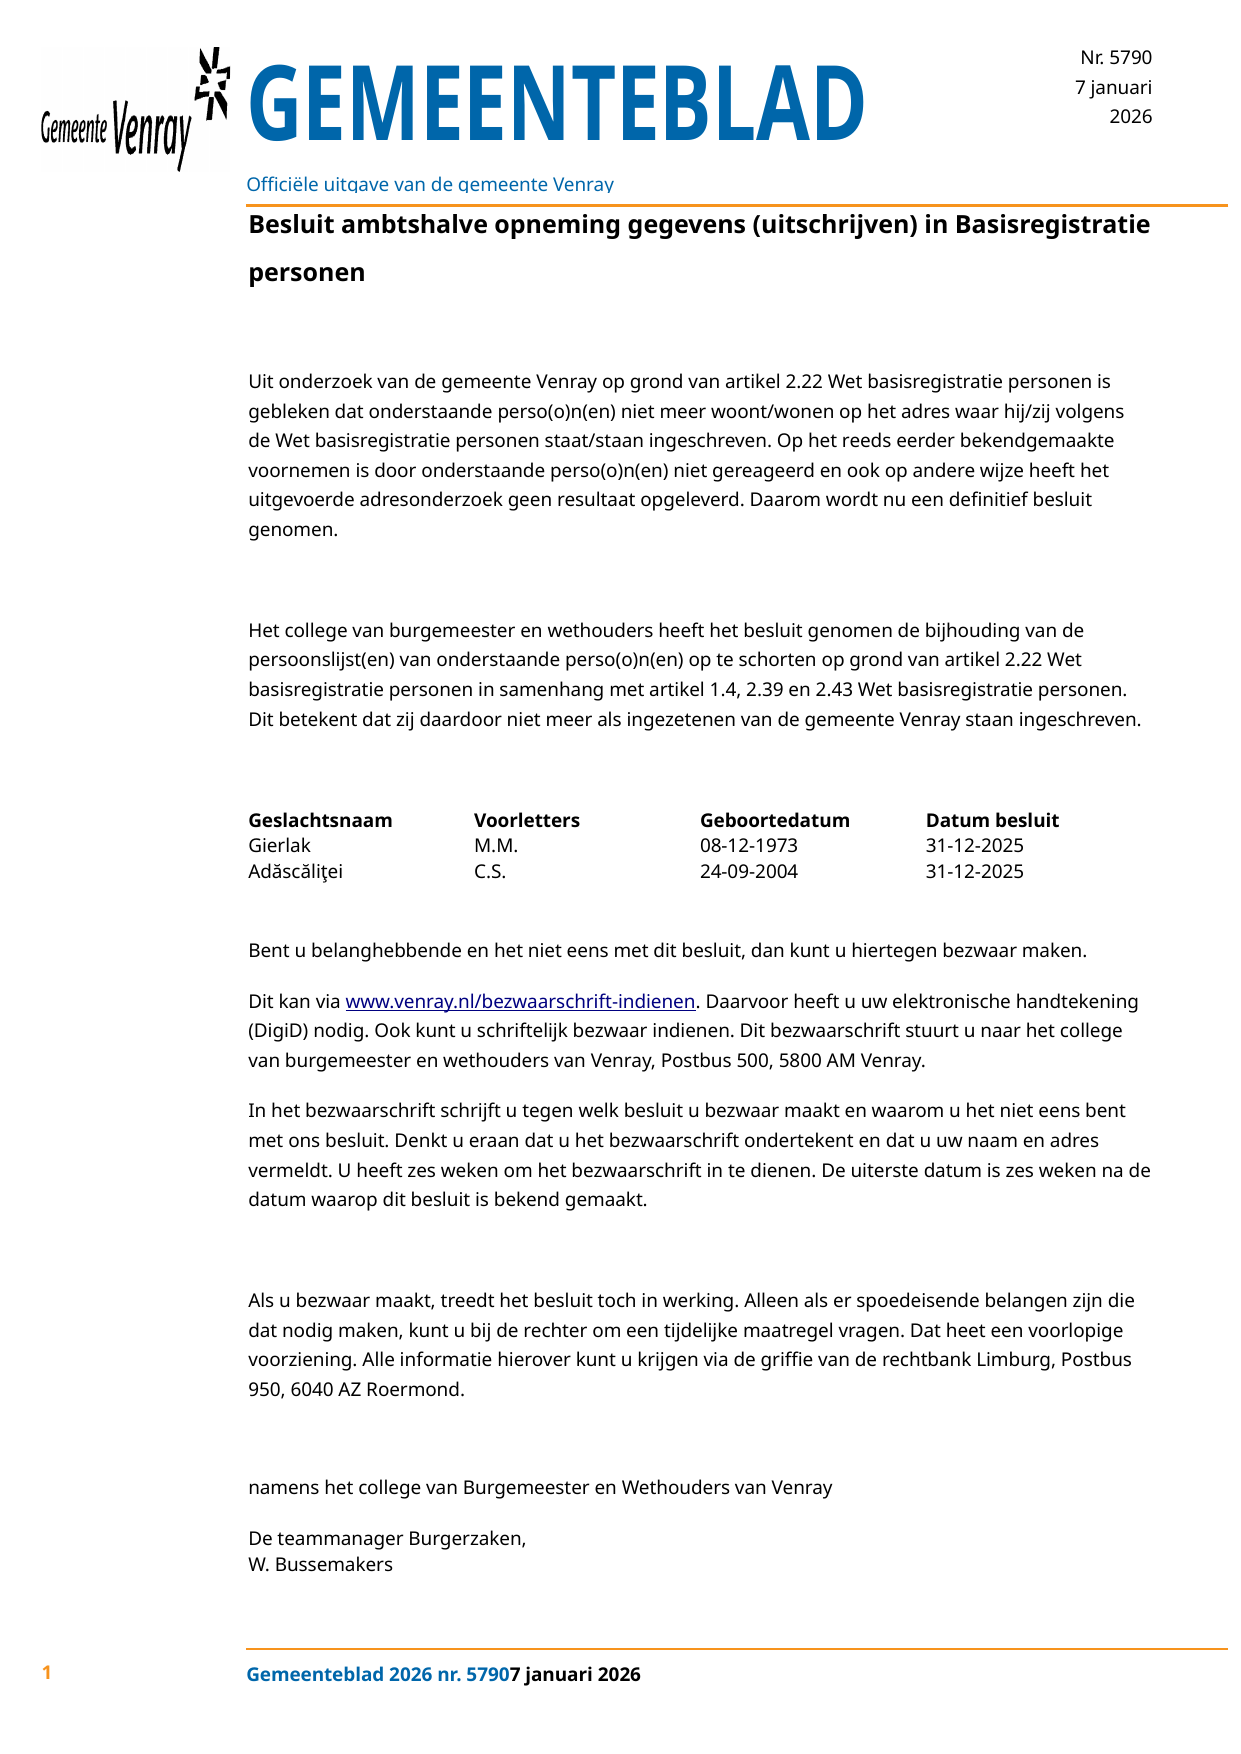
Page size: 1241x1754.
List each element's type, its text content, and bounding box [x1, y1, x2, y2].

text W. Bussemakers [248, 1551, 1152, 1577]
text De teammanager Burgerzaken, [248, 1526, 1152, 1551]
table_cell C.S. [474, 858, 700, 884]
table_cell 31-12-2025 [926, 858, 1152, 884]
text In het bezwaarschrift schrijft u tegen welk besluit u bezwaar maakt en waarom u het niet eens bent met ons besluit. Denkt u eraan dat u het bezwaarschrift ondertekent en dat u uw naam en adres vermeldt. U heeft zes weken om het bezwaarschrift in te dienen. De uiterste datum is zes weken na de datum waarop dit besluit is bekend gemaakt. [248, 1098, 1152, 1212]
picture [41, 47, 231, 172]
table_cell 24-09-2004 [700, 858, 926, 884]
text Het college van burgemeester en wethouders heeft het besluit genomen de bijhouding van de persoonslijst(en) van onderstaande perso(o)n(en) op te schorten op grond van artikel 2.22 Wet basisregistratie personen in samenhang met artikel 1.4, 2.39 en 2.43 Wet basisregistratie personen. Dit betekent dat zij daardoor niet meer als ingezetenen van de gemeente Venray staan ingeschreven. [248, 617, 1152, 732]
table_header Datum besluit [926, 807, 1152, 832]
text Dit kan via www.venray.nl/bezwaarschrift-indienen. Daarvoor heeft u uw elektronische handtekening (DigiD) nodig. Ook kunt u schriftelijk bezwaar indienen. Dit bezwaarschrift stuurt u naar het college van burgemeester en wethouders van Venray, Postbus 500, 5800 AM Venray. [248, 988, 1152, 1073]
table_cell M.M. [474, 833, 700, 858]
text Besluit ambtshalve opneming gegevens (uitschrijven) in Basisregistratie personen [248, 207, 1152, 288]
text namens het college van Burgemeester en Wethouders van Venray [248, 1474, 1152, 1500]
table_cell 08-12-1973 [700, 833, 926, 858]
text Als u bezwaar maakt, treedt het besluit toch in werking. Alleen als er spoedeisende belangen zijn die dat nodig maken, kunt u bij de rechter om een tijdelijke maatregel vragen. Dat heet een voorlopige voorziening. Alle informatie hierover kunt u krijgen via de griffie van de rechtbank Limburg, Postbus 950, 6040 AZ Roermond. [248, 1287, 1152, 1402]
table_header Geboortedatum [700, 807, 926, 832]
table_cell Adăscăliţei [248, 858, 474, 884]
text Bent u belanghebbende en het niet eens met dit besluit, dan kunt u hiertegen bezwaar maken. [248, 938, 1152, 963]
table_cell Gierlak [248, 833, 474, 858]
table_cell 31-12-2025 [926, 833, 1152, 858]
table_header Geslachtsnaam [248, 807, 474, 832]
table_header Voorletters [474, 807, 700, 832]
text Uit onderzoek van de gemeente Venray op grond van artikel 2.22 Wet basisregistratie personen is gebleken dat onderstaande perso(o)n(en) niet meer woont/wonen op het adres waar hij/zij volgens de Wet basisregistratie personen staat/staan ingeschreven. Op het reeds eerder bekendgemaakte voornemen is door onderstaande perso(o)n(en) niet gereageerd en ook op andere wijze heeft het uitgevoerde adresonderzoek geen resultaat opgeleverd. Daarom wordt nu een definitief besluit genomen. [248, 368, 1152, 542]
